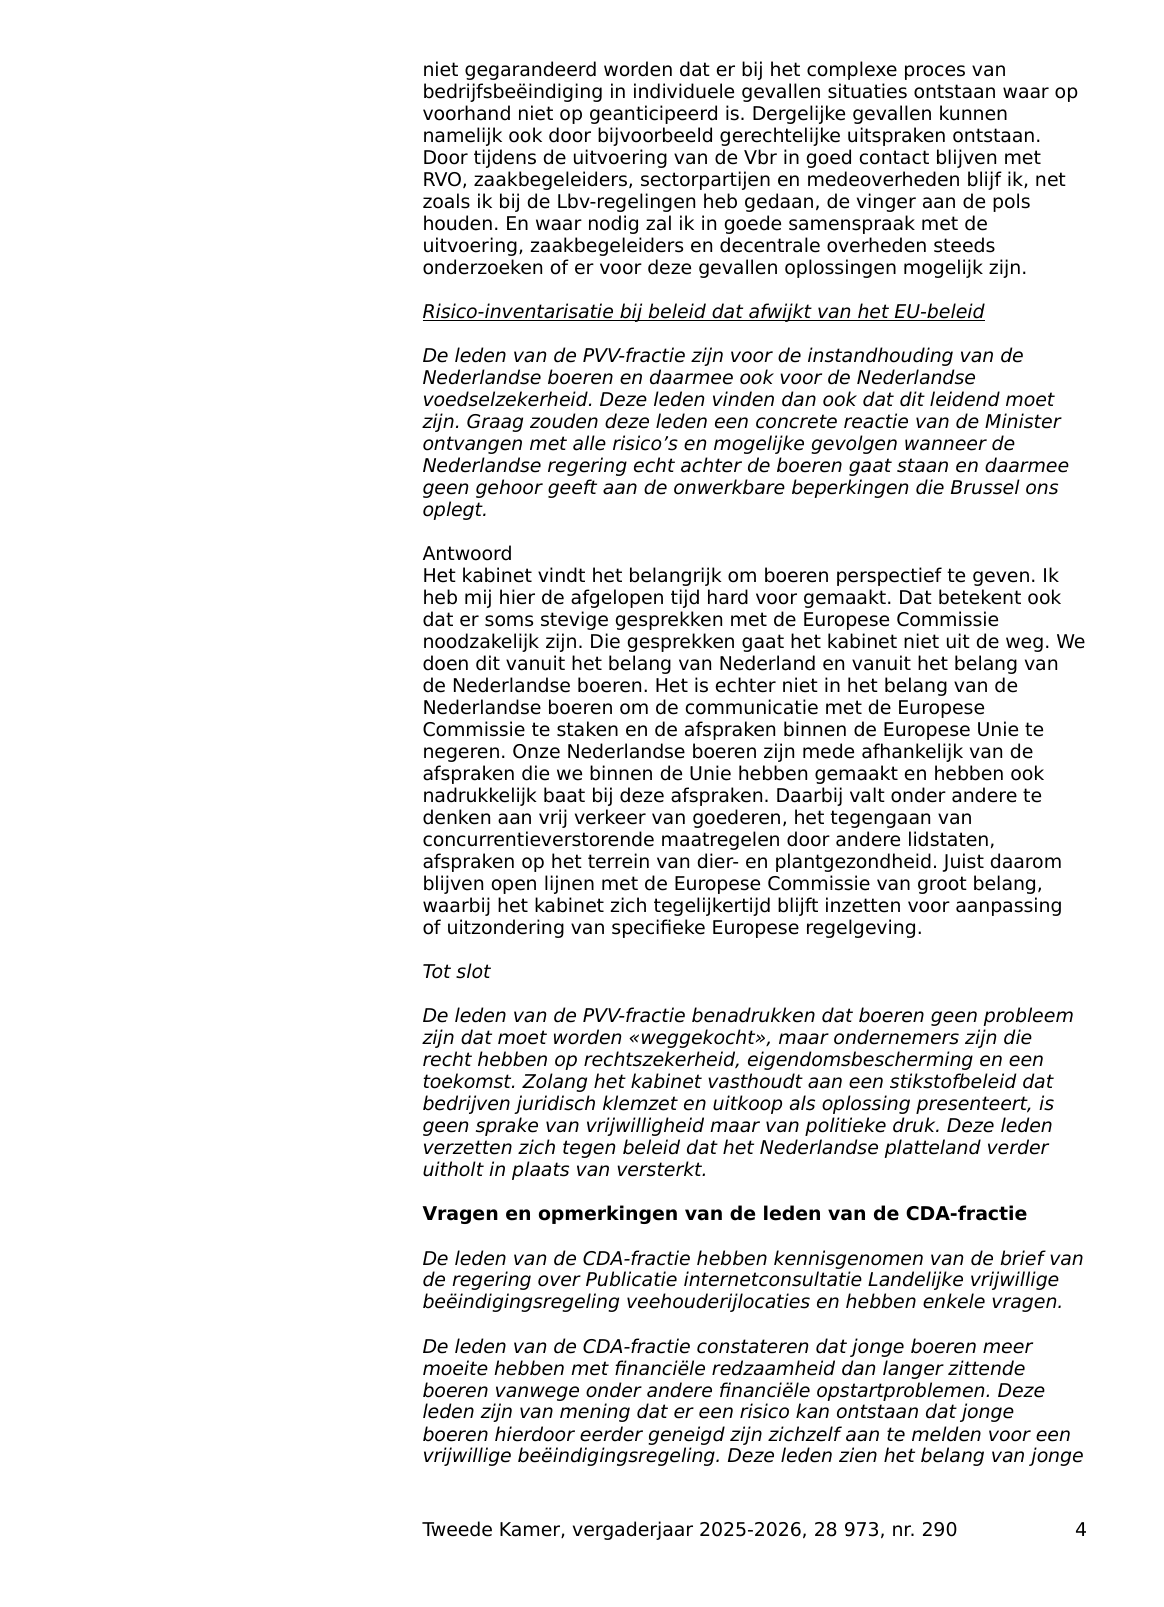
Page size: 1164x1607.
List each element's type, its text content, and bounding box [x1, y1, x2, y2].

text De leden van de CDA-fractie constateren dat jonge boeren meer moeite hebben met financiële redzaamheid dan langer zittende boeren vanwege onder andere financiële opstartproblemen. Deze leden zijn van mening dat er een risico kan ontstaan dat jonge boeren hierdoor eerder geneigd zijn zichzelf aan te melden voor een vrijwillige beëindigingsregeling. Deze leden zien het belang van jonge [422, 1336, 1087, 1467]
subtitle Risico-inventarisatie bij beleid dat afwijkt van het EU-beleid [422, 301, 1087, 323]
text Antwoord [422, 543, 1087, 565]
text niet gegarandeerd worden dat er bij het complexe proces van bedrijfsbeëindiging in individuele gevallen situaties ontstaan waar op voorhand niet op geanticipeerd is. Dergelijke gevallen kunnen namelijk ook door bijvoorbeeld gerechtelijke uitspraken ontstaan. Door tijdens de uitvoering van de Vbr in goed contact blijven met RVO, zaakbegeleiders, sectorpartijen en medeoverheden blijf ik, net zoals ik bij de Lbv-regelingen heb gedaan, de vinger aan de pols houden. En waar nodig zal ik in goede samenspraak met de uitvoering, zaakbegeleiders en decentrale overheden steeds onderzoeken of er voor deze gevallen oplossingen mogelijk zijn. [422, 59, 1087, 279]
text De leden van de CDA-fractie hebben kennisgenomen van de brief van de regering over Publicatie internetconsultatie Landelijke vrijwillige beëindigingsregeling veehouderijlocaties en hebben enkele vragen. [422, 1247, 1087, 1313]
subtitle Vragen en opmerkingen van de leden van de CDA-fractie [422, 1203, 1087, 1225]
text De leden van de PVV-fractie zijn voor de instandhouding van de Nederlandse boeren en daarmee ook voor de Nederlandse voedselzekerheid. Deze leden vinden dan ook dat dit leidend moet zijn. Graag zouden deze leden een concrete reactie van de Minister ontvangen met alle risico’s en mogelijke gevolgen wanneer de Nederlandse regering echt achter de boeren gaat staan en daarmee geen gehoor geeft aan de onwerkbare beperkingen die Brussel ons oplegt. [422, 345, 1087, 521]
text De leden van de PVV-fractie benadrukken dat boeren geen probleem zijn dat moet worden «weggekocht», maar ondernemers zijn die recht hebben op rechtszekerheid, eigendomsbescherming en een toekomst. Zolang het kabinet vasthoudt aan een stikstofbeleid dat bedrijven juridisch klemzet en uitkoop als oplossing presenteert, is geen sprake van vrijwilligheid maar van politieke druk. Deze leden verzetten zich tegen beleid dat het Nederlandse platteland verder uitholt in plaats van versterkt. [422, 1005, 1087, 1181]
subtitle Tot slot [422, 961, 1087, 983]
text Het kabinet vindt het belangrijk om boeren perspectief te geven. Ik heb mij hier de afgelopen tijd hard voor gemaakt. Dat betekent ook dat er soms stevige gesprekken met de Europese Commissie noodzakelijk zijn. Die gesprekken gaat het kabinet niet uit de weg. We doen dit vanuit het belang van Nederland en vanuit het belang van de Nederlandse boeren. Het is echter niet in het belang van de Nederlandse boeren om de communicatie met de Europese Commissie te staken en de afspraken binnen de Europese Unie te negeren. Onze Nederlandse boeren zijn mede afhankelijk van de afspraken die we binnen de Unie hebben gemaakt en hebben ook nadrukkelijk baat bij deze afspraken. Daarbij valt onder andere te denken aan vrij verkeer van goederen, het tegengaan van concurrentieverstorende maatregelen door andere lidstaten, afspraken op het terrein van dier- en plantgezondheid. Juist daarom blijven open lijnen met de Europese Commissie van groot belang, waarbij het kabinet zich tegelijkertijd blijft inzetten voor aanpassing of uitzondering van specifieke Europese regelgeving. [422, 565, 1087, 939]
